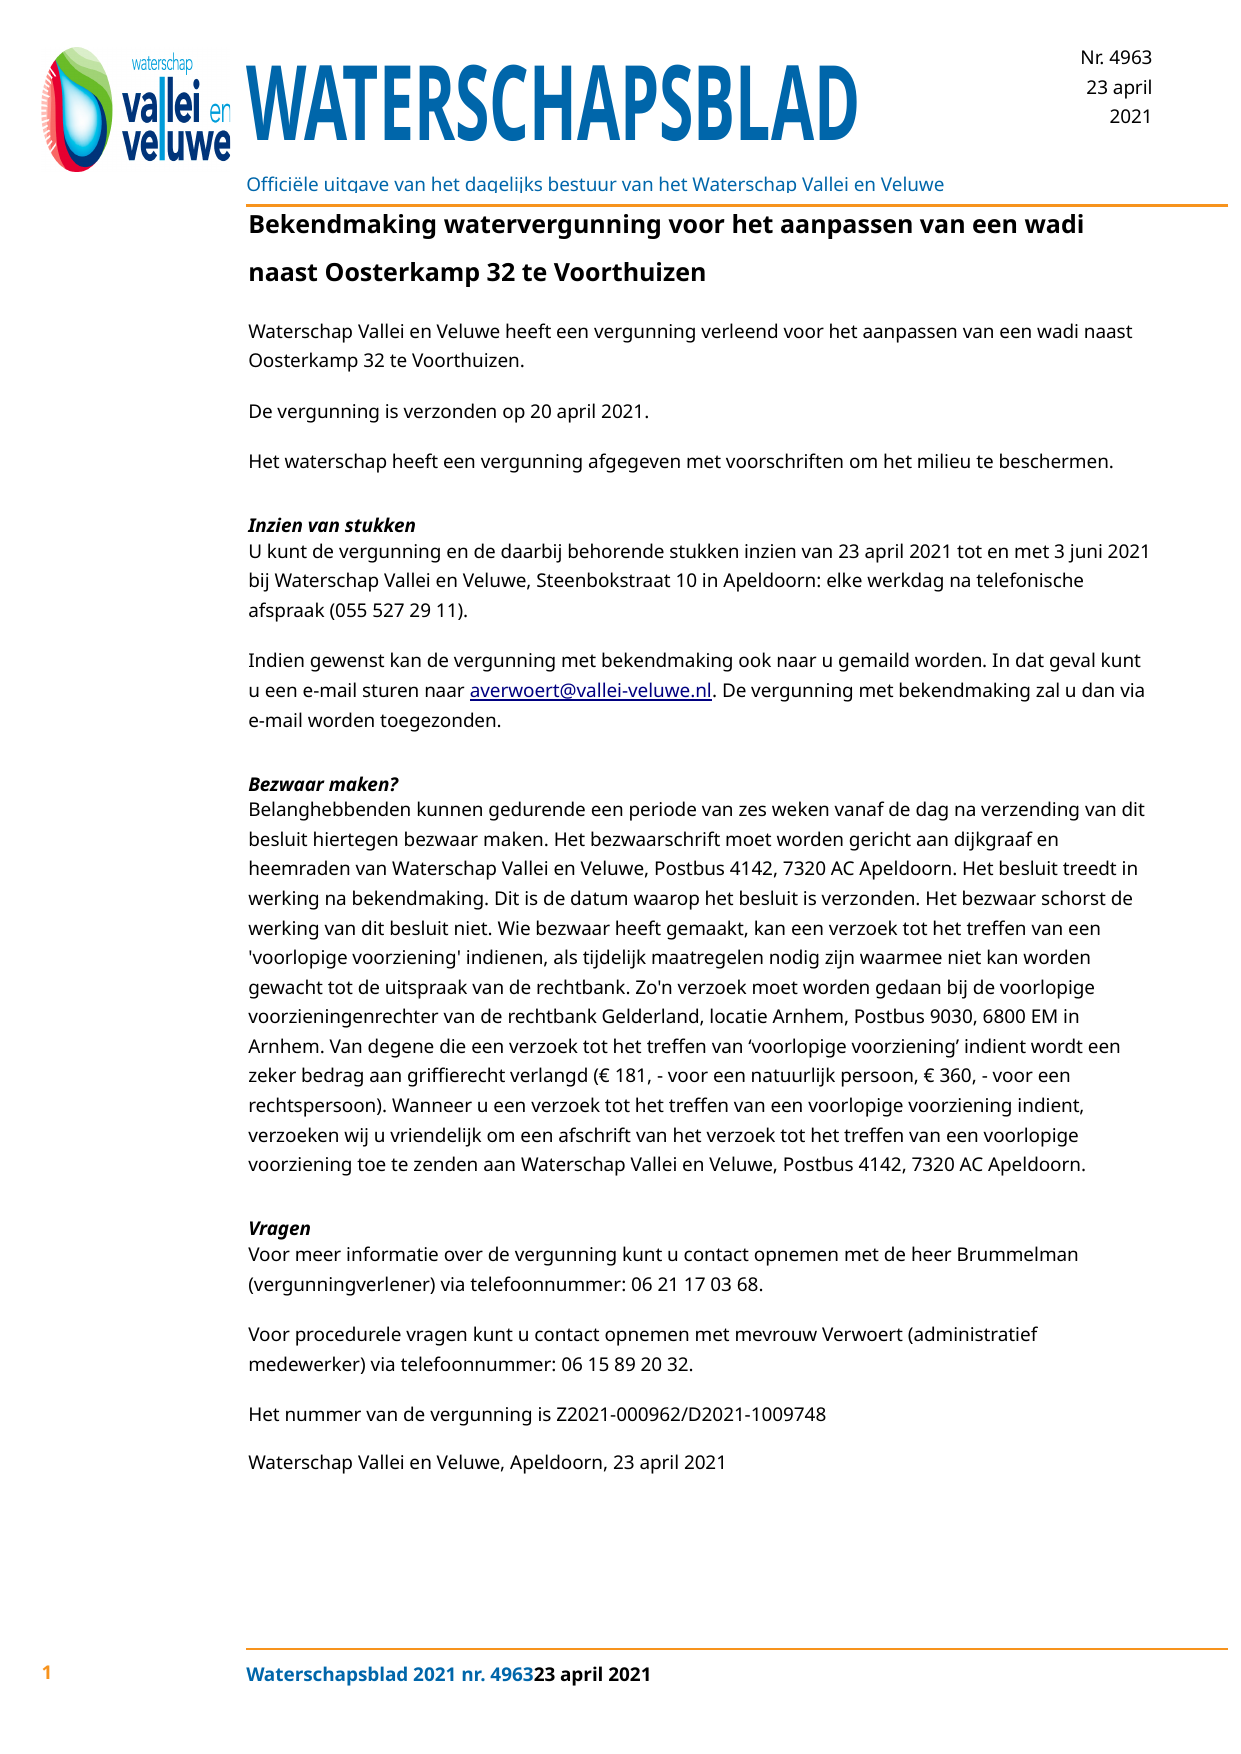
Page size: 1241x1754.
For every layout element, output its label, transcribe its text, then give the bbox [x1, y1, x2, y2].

text Voor procedurele vragen kunt u contact opnemen met mevrouw Verwoert (administratief medewerker) via telefoonnummer: 06 15 89 20 32. [248, 1321, 1152, 1376]
text Het nummer van de vergunning is Z2021-000962/D2021-1009748 [248, 1401, 1152, 1427]
text Waterschap Vallei en Veluwe heeft een vergunning verleend voor het aanpassen van een wadi naast Oosterkamp 32 te Voorthuizen. [248, 318, 1152, 373]
text Bezwaar maken? [248, 771, 1152, 796]
text Inzien van stukken [248, 512, 1152, 538]
picture [41, 47, 231, 172]
text Indien gewenst kan de vergunning met bekendmaking ook naar u gemaild worden. In dat geval kunt u een e-mail sturen naar averwoert@vallei-veluwe.nl. De vergunning met bekendmaking zal u dan via e-mail worden toegezonden. [248, 648, 1152, 732]
text Belanghebbenden kunnen gedurende een periode van zes weken vanaf de dag na verzending van dit besluit hiertegen bezwaar maken. Het bezwaarschrift moet worden gericht aan dijkgraaf en heemraden van Waterschap Vallei en Veluwe, Postbus 4142, 7320 AC Apeldoorn. Het besluit treedt in werking na bekendmaking. Dit is de datum waarop het besluit is verzonden. Het bezwaar schorst de werking van dit besluit niet. Wie bezwaar heeft gemaakt, kan een verzoek tot het treffen van een 'voorlopige voorziening' indienen, als tijdelijk maatregelen nodig zijn waarmee niet kan worden gewacht tot de uitspraak van de rechtbank. Zo'n verzoek moet worden gedaan bij de voorlopige voorzieningenrechter van de rechtbank Gelderland, locatie Arnhem, Postbus 9030, 6800 EM in Arnhem. Van degene die een verzoek tot het treffen van ‘voorlopige voorziening’ indient wordt een zeker bedrag aan griffierecht verlangd (€ 181, - voor een natuurlijk persoon, € 360, - voor een rechtspersoon). Wanneer u een verzoek tot het treffen van een voorlopige voorziening indient, verzoeken wij u vriendelijk om een afschrift van het verzoek tot het treffen van een voorlopige voorziening toe te zenden aan Waterschap Vallei en Veluwe, Postbus 4142, 7320 AC Apeldoorn. [248, 796, 1152, 1177]
text Vragen [248, 1215, 1152, 1241]
text Voor meer informatie over de vergunning kunt u contact opnemen met de heer Brummelman (vergunningverlener) via telefoonnummer: 06 21 17 03 68. [248, 1241, 1152, 1296]
text Bekendmaking watervergunning voor het aanpassen van een wadi naast Oosterkamp 32 te Voorthuizen [248, 207, 1152, 288]
text U kunt de vergunning en de daarbij behorende stukken inzien van 23 april 2021 tot en met 3 juni 2021 bij Waterschap Vallei en Veluwe, Steenbokstraat 10 in Apeldoorn: elke werkdag na telefonische afspraak (055 527 29 11). [248, 538, 1152, 623]
text Waterschap Vallei en Veluwe, Apeldoorn, 23 april 2021 [248, 1449, 1152, 1475]
text Het waterschap heeft een vergunning afgegeven met voorschriften om het milieu te beschermen. [248, 448, 1152, 474]
text De vergunning is verzonden op 20 april 2021. [248, 398, 1152, 424]
